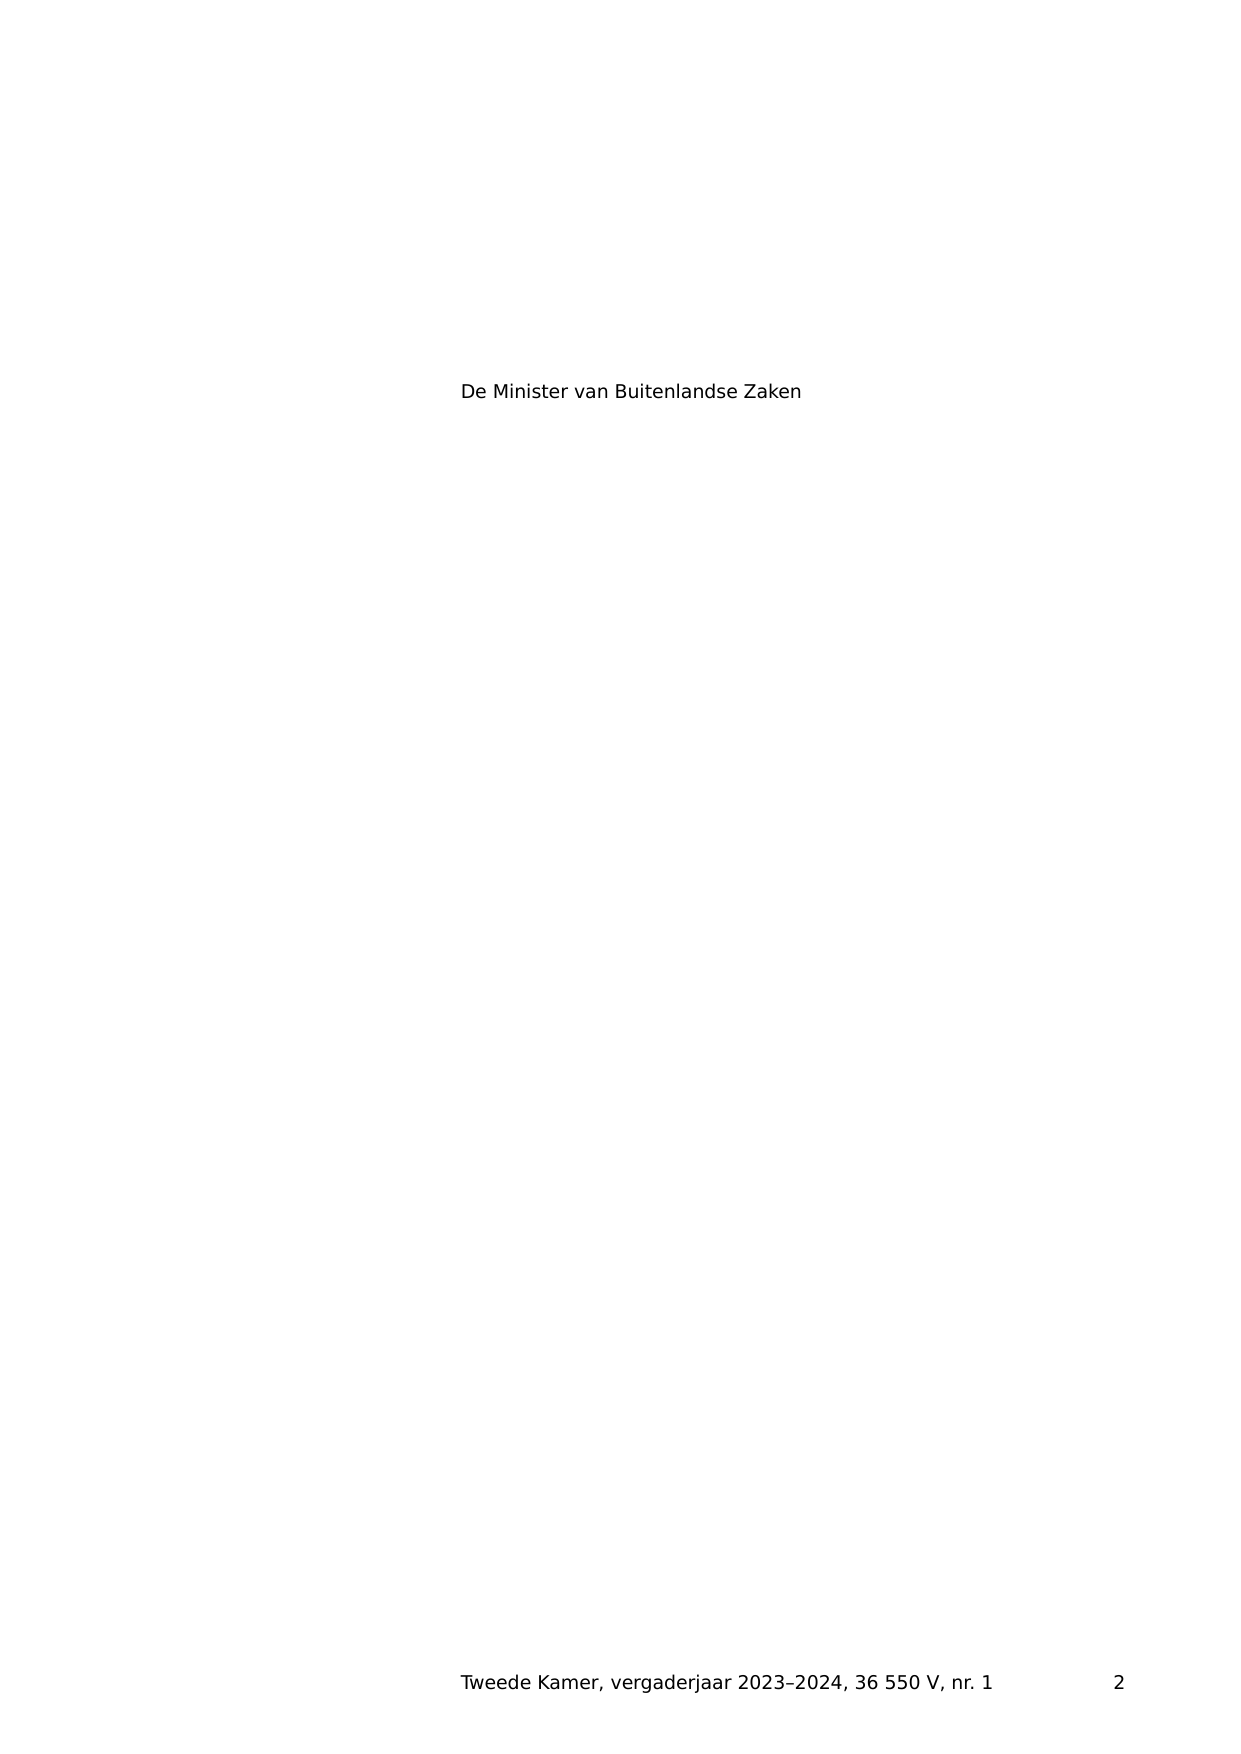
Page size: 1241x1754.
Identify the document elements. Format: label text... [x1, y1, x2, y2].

text De Minister van Buitenlandse Zaken [461, 381, 1125, 403]
